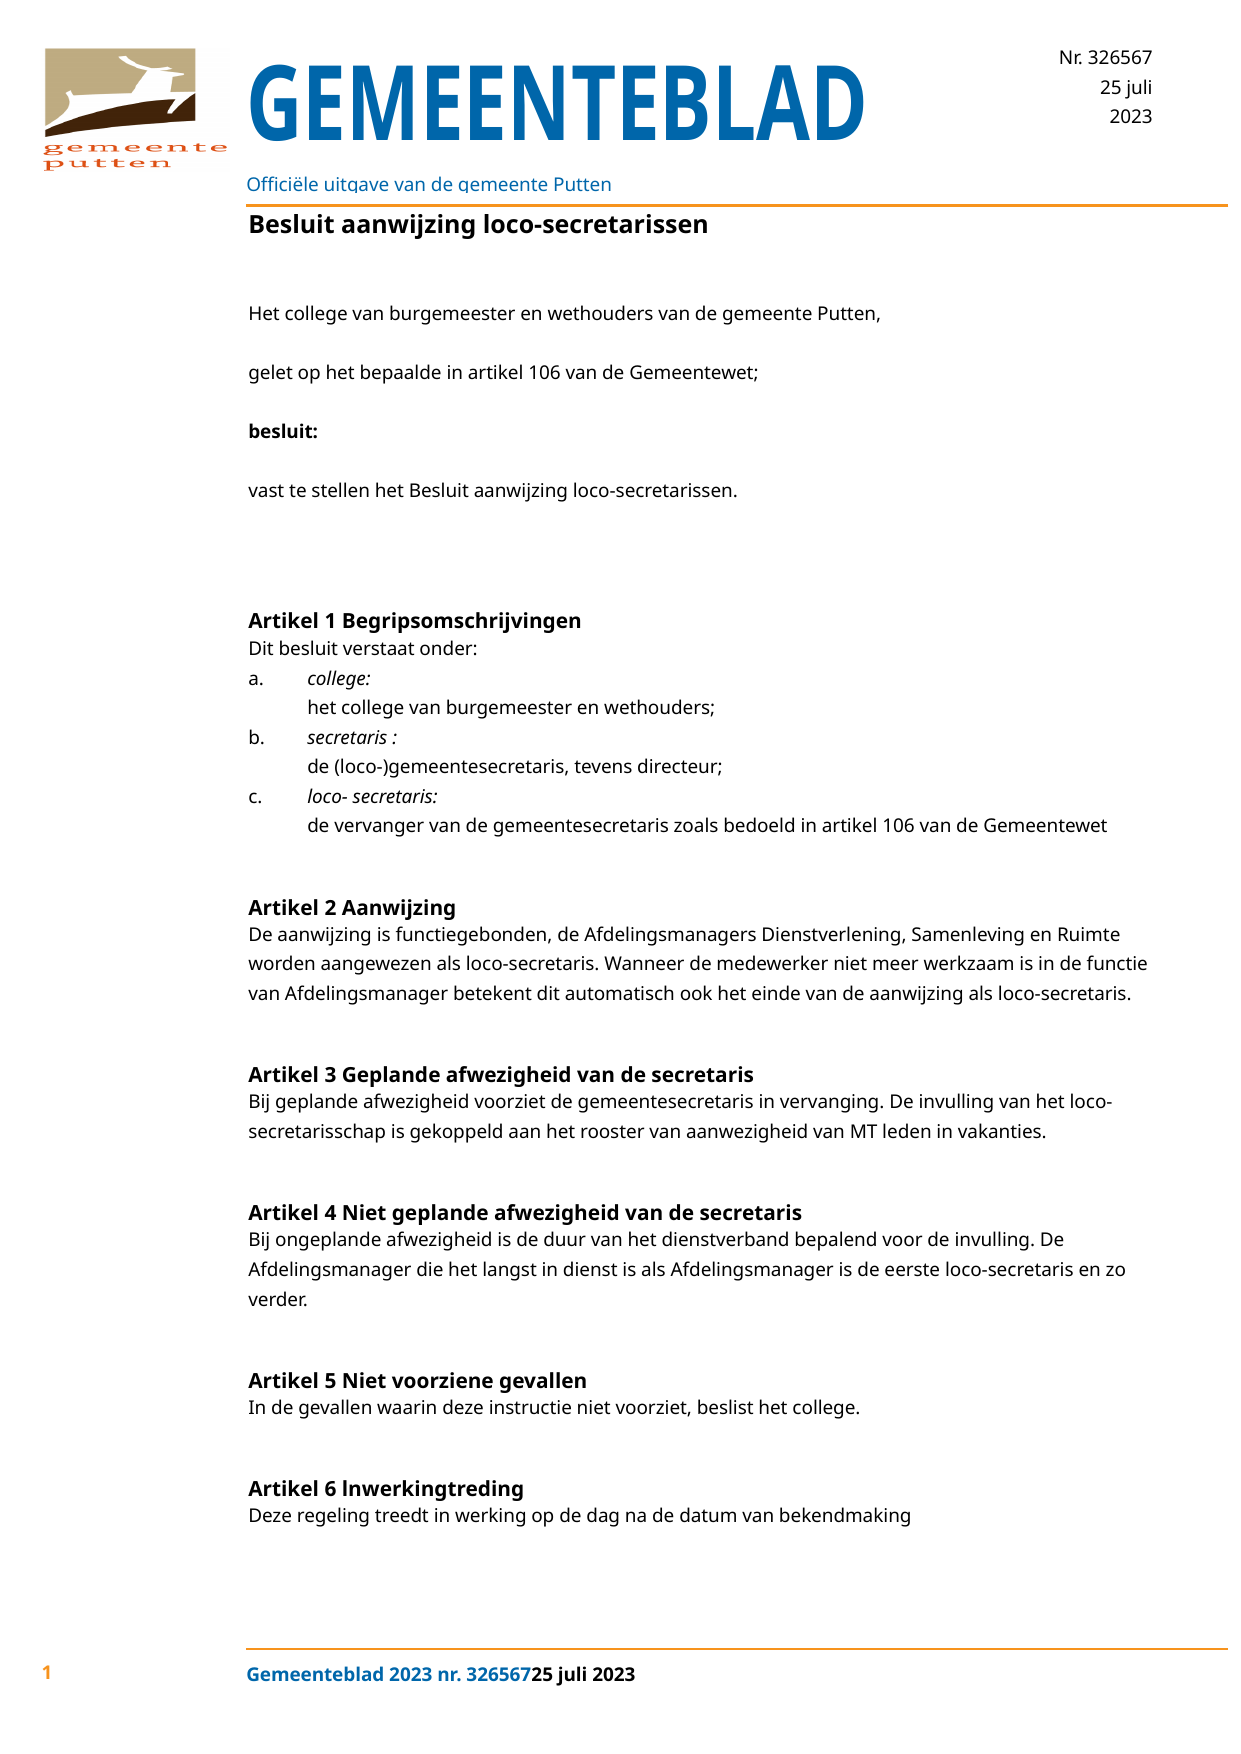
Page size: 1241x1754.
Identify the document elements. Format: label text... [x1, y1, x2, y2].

text In de gevallen waarin deze instructie niet voorziet, beslist het college. [248, 1394, 1152, 1420]
text besluit: [248, 418, 1152, 444]
text Besluit aanwijzing loco-secretarissen [248, 207, 1152, 241]
text vast te stellen het Besluit aanwijzing loco-secretarissen. [248, 477, 1152, 503]
text Artikel 5 Niet voorziene gevallen [248, 1366, 1152, 1394]
text Artikel 4 Niet geplande afwezigheid van de secretaris [248, 1198, 1152, 1227]
list college: [248, 665, 1152, 690]
list het college van burgemeester en wethouders; [248, 694, 1152, 720]
text Artikel 1 Begripsomschrijvingen [248, 607, 1152, 635]
text Deze regeling treedt in werking op de dag na de datum van bekendmaking [248, 1503, 1152, 1528]
list loco- secretaris: [248, 783, 1152, 809]
list de (loco-)gemeentesecretaris, tevens directeur; [248, 753, 1152, 779]
text Artikel 6 lnwerkingtreding [248, 1474, 1152, 1503]
list de vervanger van de gemeentesecretaris zoals bedoeld in artikel 106 van de Gemeentewet [248, 813, 1152, 838]
text Bij ongeplande afwezigheid is de duur van het dienstverband bepalend voor de invulling. De Afdelingsmanager die het langst in dienst is als Afdelingsmanager is de eerste loco-secretaris en zo verder. [248, 1227, 1152, 1312]
text gelet op het bepaalde in artikel 106 van de Gemeentewet; [248, 359, 1152, 385]
text Dit besluit verstaat onder: [248, 635, 1152, 661]
text Bij geplande afwezigheid voorziet de gemeentesecretaris in vervanging. De invulling van het loco-secretarisschap is gekoppeld aan het rooster van aanwezigheid van MT leden in vakanties. [248, 1089, 1152, 1144]
text Het college van burgemeester en wethouders van de gemeente Putten, [248, 300, 1152, 326]
text De aanwijzing is functiegebonden, de Afdelingsmanagers Dienstverlening, Samenleving en Ruimte worden aangewezen als loco-secretaris. Wanneer de medewerker niet meer werkzaam is in de functie van Afdelingsmanager betekent dit automatisch ook het einde van de aanwijzing als loco-secretaris. [248, 921, 1152, 1006]
text Artikel 3 Geplande afwezigheid van de secretaris [248, 1060, 1152, 1089]
list secretaris : [248, 724, 1152, 749]
picture [41, 47, 231, 172]
text Artikel 2 Aanwijzing [248, 893, 1152, 921]
